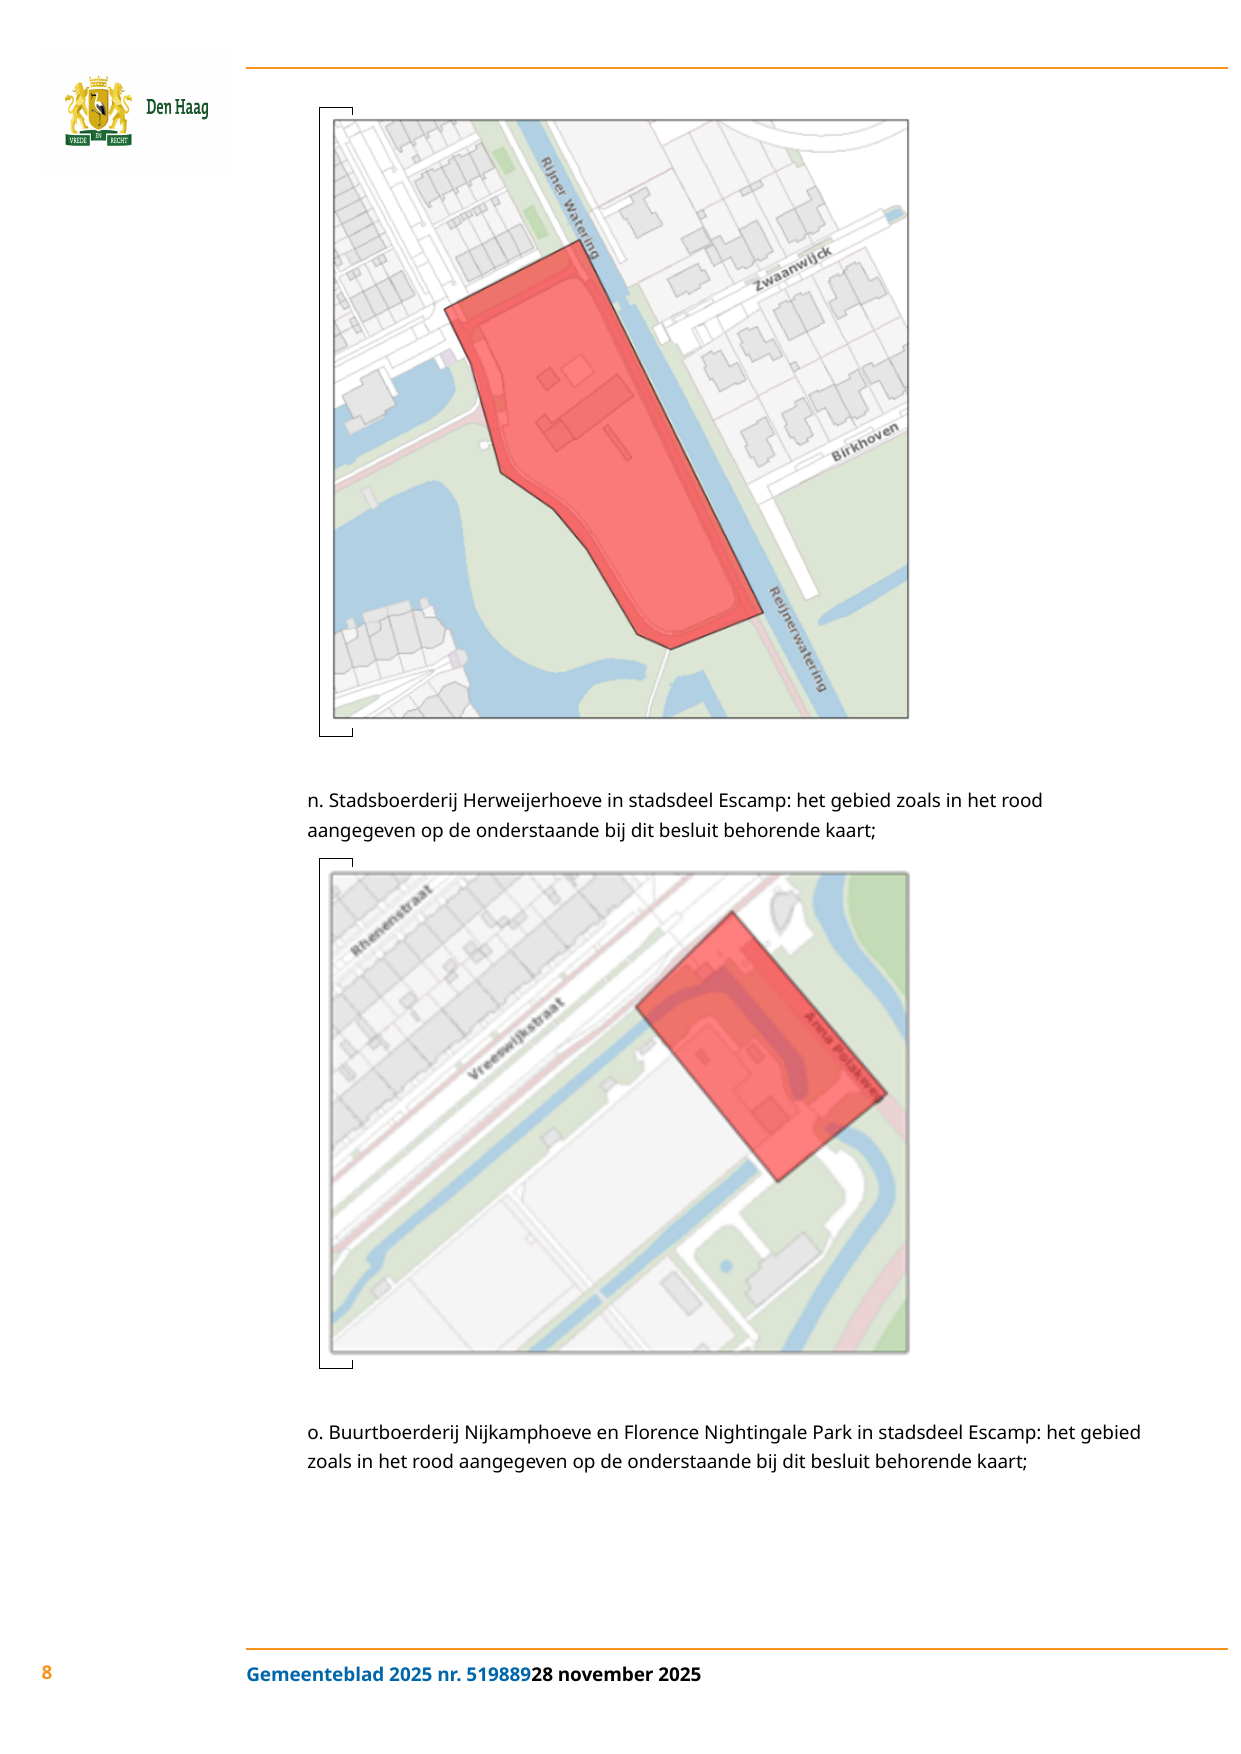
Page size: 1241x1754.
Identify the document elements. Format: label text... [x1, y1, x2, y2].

list o. Buurtboerderij Nijkamphoeve en Florence Nightingale Park in stadsdeel Escamp: het gebied zoals in het rood aangegeven op de onderstaande bij dit besluit behorende kaart; [248, 1419, 1152, 1474]
picture [327, 115, 919, 728]
picture [327, 867, 919, 1360]
picture [41, 47, 231, 172]
list n. Stadsboerderij Herweijerhoeve in stadsdeel Escamp: het gebied zoals in het rood aangegeven op de onderstaande bij dit besluit behorende kaart; [248, 787, 1152, 843]
